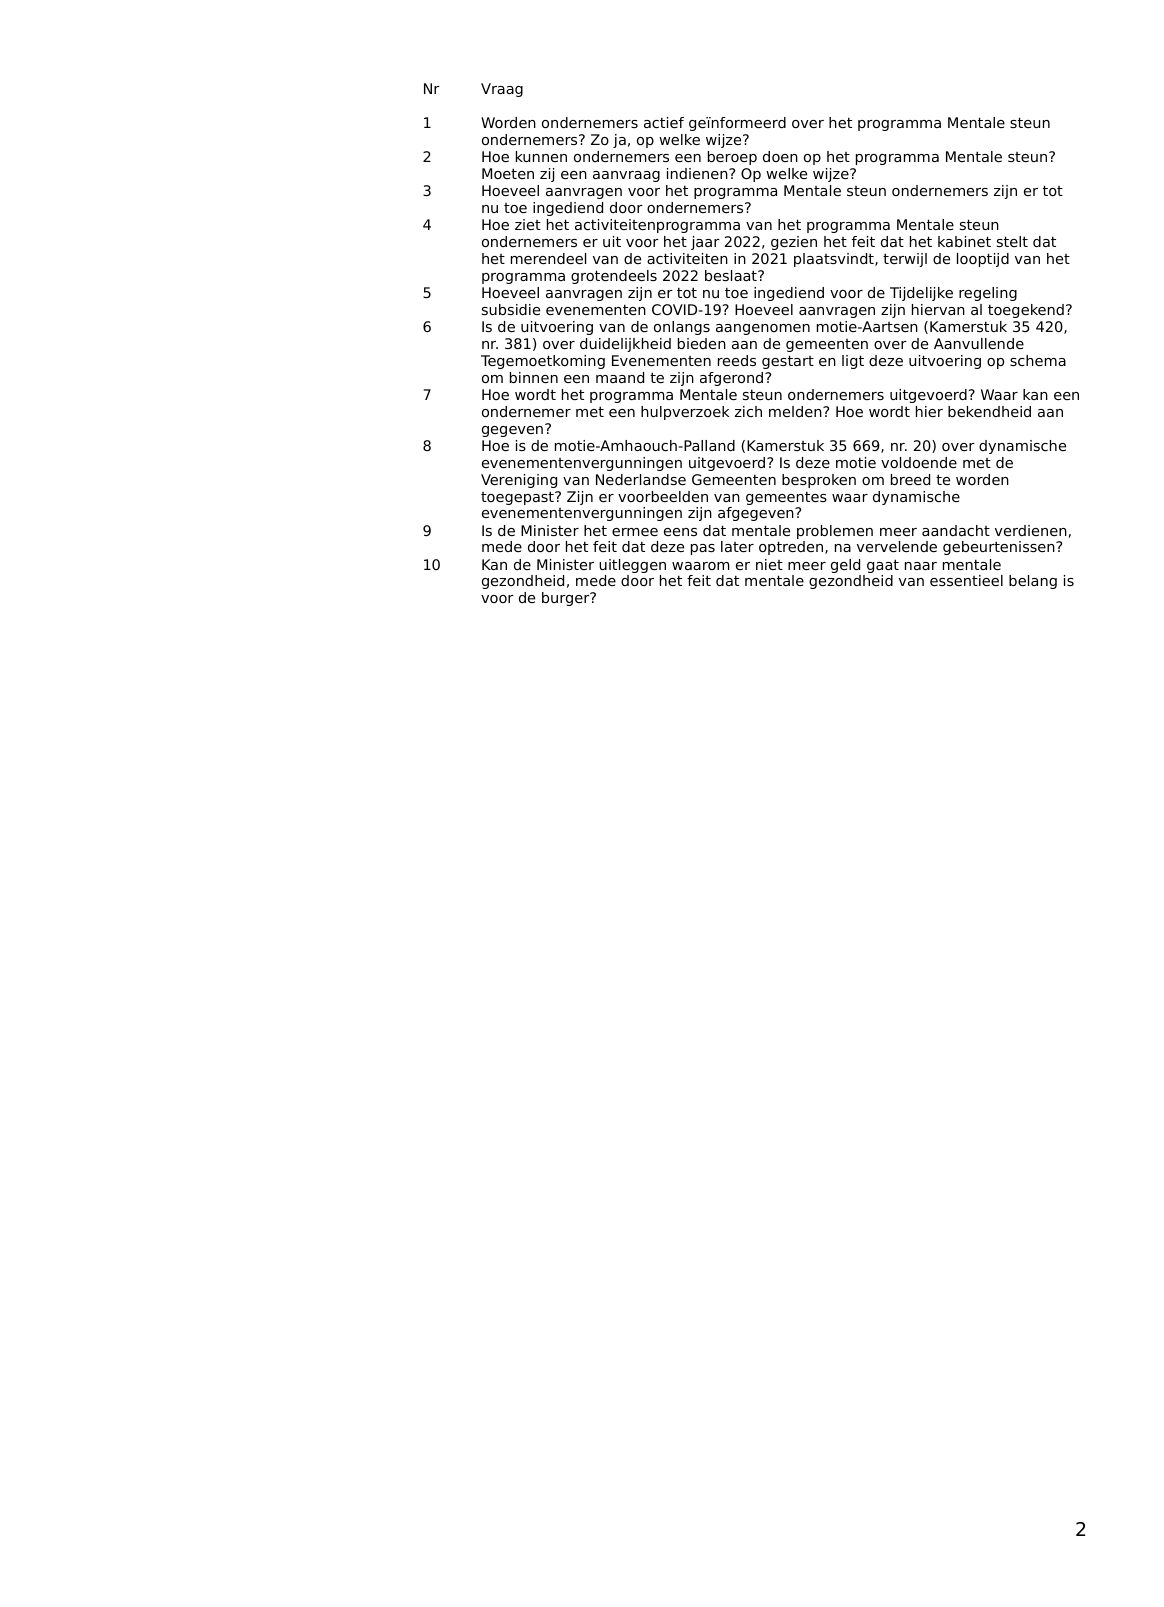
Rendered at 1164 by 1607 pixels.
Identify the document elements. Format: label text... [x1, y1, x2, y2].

table_cell Hoe wordt het programma Mentale steun ondernemers uitgevoerd? Waar kan een ondernemer met een hulpverzoek zich melden? Hoe wordt hier bekendheid aan gegeven? [475, 387, 1087, 437]
table_cell Hoeveel aanvragen zijn er tot nu toe ingediend voor de Tijdelijke regeling subsidie evenementen COVID-19? Hoeveel aanvragen zijn hiervan al toegekend? [475, 285, 1087, 319]
table_cell Is de Minister het ermee eens dat mentale problemen meer aandacht verdienen, mede door het feit dat deze pas later optreden, na vervelende gebeurtenissen? [475, 523, 1087, 556]
table_cell Is de uitvoering van de onlangs aangenomen motie-Aartsen (Kamerstuk 35 420, nr. 381) over duidelijkheid bieden aan de gemeenten over de Aanvullende Tegemoetkoming Evenementen reeds gestart en ligt deze uitvoering op schema om binnen een maand te zijn afgerond? [475, 319, 1087, 387]
table_cell 3 [422, 183, 475, 217]
table_cell 7 [422, 387, 475, 437]
table_cell Kan de Minister uitleggen waarom er niet meer geld gaat naar mentale gezondheid, mede door het feit dat mentale gezondheid van essentieel belang is voor de burger? [475, 556, 1087, 607]
table_cell 5 [422, 285, 475, 319]
table_cell 8 [422, 438, 475, 522]
table_cell Hoe is de motie-Amhaouch-Palland (Kamerstuk 35 669, nr. 20) over dynamische evenementenvergunningen uitgevoerd? Is deze motie voldoende met de Vereniging van Nederlandse Gemeenten besproken om breed te worden toegepast? Zijn er voorbeelden van gemeentes waar dynamische evenementenvergunningen zijn afgegeven? [475, 438, 1087, 522]
table_cell 6 [422, 319, 475, 387]
table_cell Hoeveel aanvragen voor het programma Mentale steun ondernemers zijn er tot nu toe ingediend door ondernemers? [475, 183, 1087, 217]
table_cell 4 [422, 217, 475, 285]
table_cell [475, 98, 1087, 115]
table_cell 2 [422, 149, 475, 183]
table_header Vraag [475, 81, 1087, 98]
table_cell 1 [422, 115, 475, 149]
table_cell 9 [422, 523, 475, 556]
table_header Nr [422, 81, 475, 98]
table_cell Hoe kunnen ondernemers een beroep doen op het programma Mentale steun? Moeten zij een aanvraag indienen? Op welke wijze? [475, 149, 1087, 183]
table_cell 10 [422, 556, 475, 607]
table_cell Worden ondernemers actief geïnformeerd over het programma Mentale steun ondernemers? Zo ja, op welke wijze? [475, 115, 1087, 149]
table_cell Hoe ziet het activiteitenprogramma van het programma Mentale steun ondernemers er uit voor het jaar 2022, gezien het feit dat het kabinet stelt dat het merendeel van de activiteiten in 2021 plaatsvindt, terwijl de looptijd van het programma grotendeels 2022 beslaat? [475, 217, 1087, 285]
table_cell [422, 98, 475, 115]
